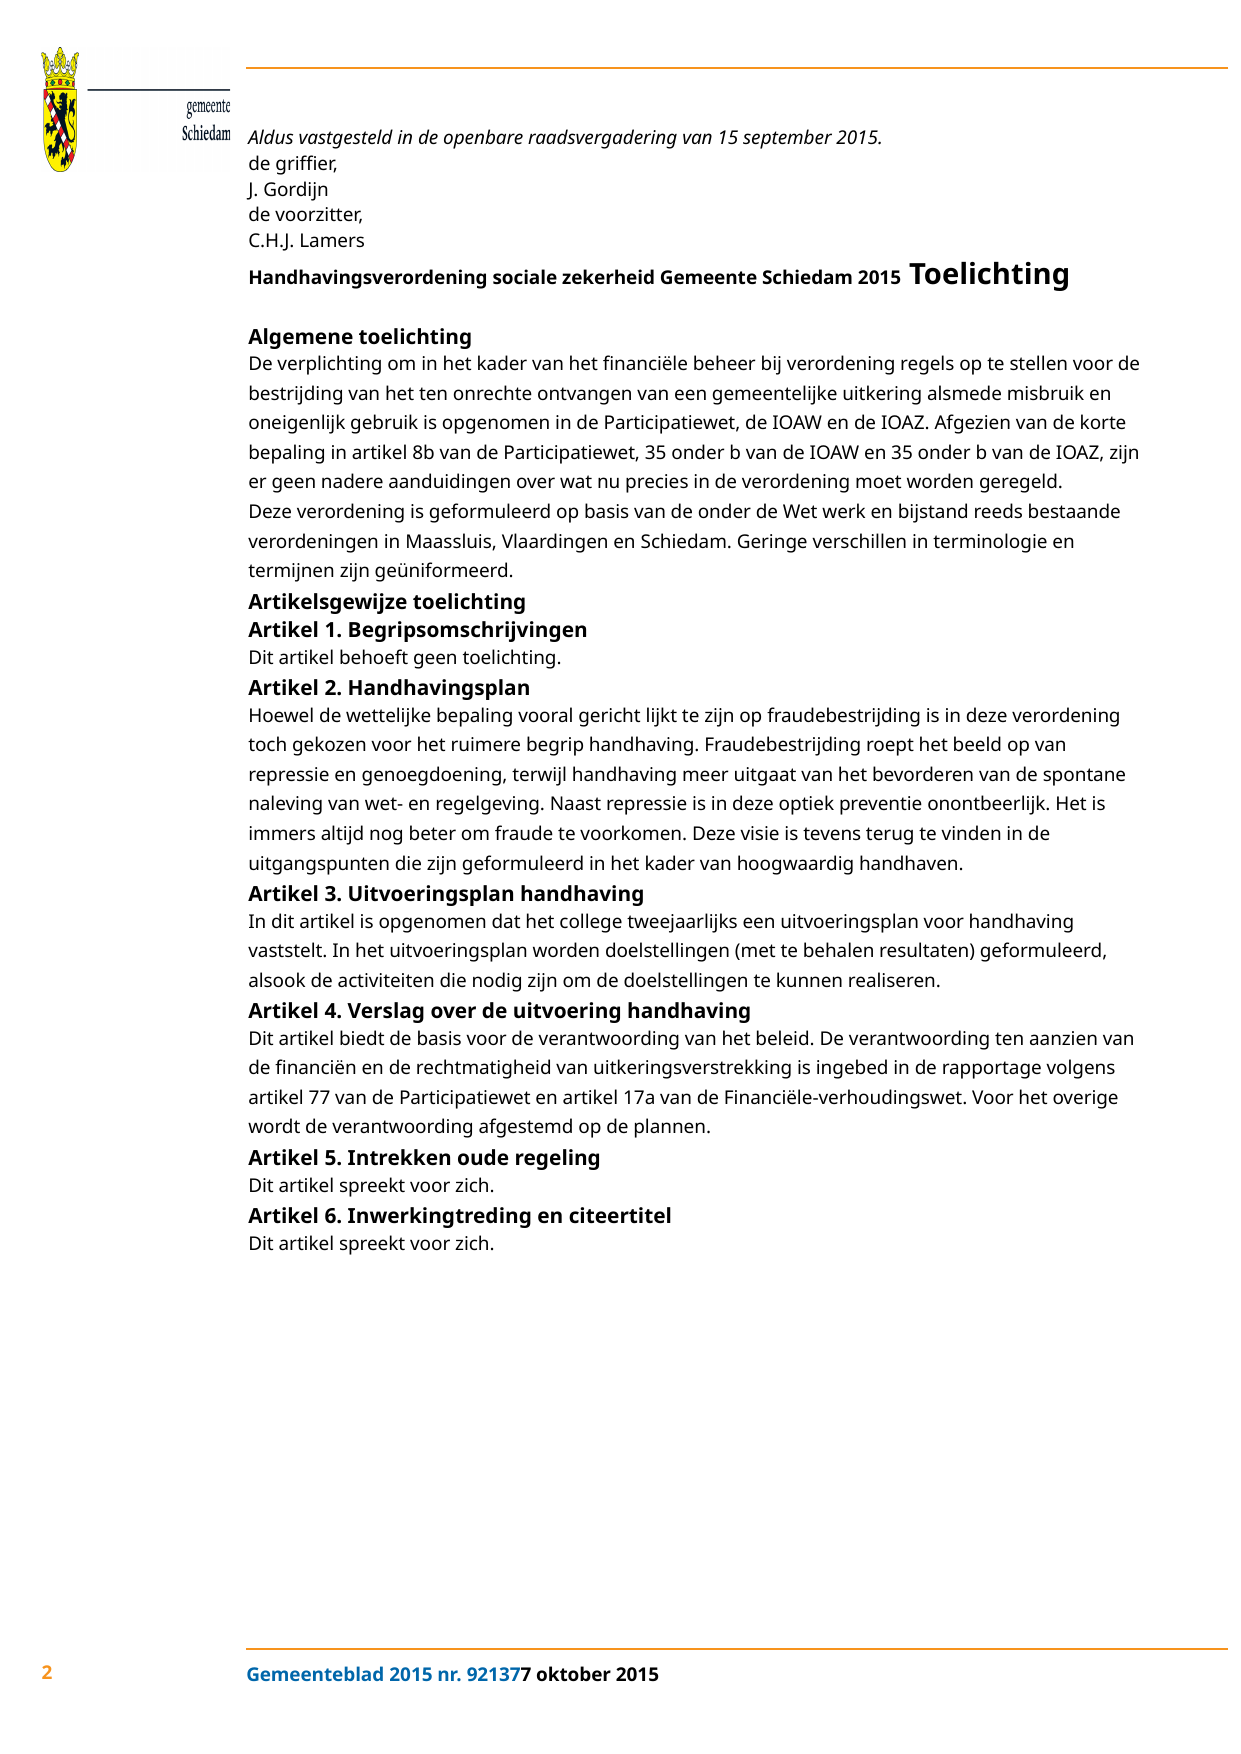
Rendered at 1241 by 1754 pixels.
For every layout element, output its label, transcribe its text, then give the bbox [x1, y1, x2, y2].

text Algemene toelichting [248, 322, 1152, 350]
text Artikel 5. Intrekken oude regeling [248, 1143, 1152, 1172]
text de griffier, [248, 150, 1152, 176]
text Artikel 3. Uitvoeringsplan handhaving [248, 879, 1152, 908]
text Artikel 6. Inwerkingtreding en citeertitel [248, 1201, 1152, 1230]
picture [41, 47, 231, 172]
text Dit artikel spreekt voor zich. [248, 1230, 1152, 1256]
text Dit artikel spreekt voor zich. [248, 1172, 1152, 1197]
text Dit artikel biedt de basis voor de verantwoording van het beleid. De verantwoording ten aanzien van de financiën en de rechtmatigheid van uitkeringsverstrekking is ingebed in de rapportage volgens artikel 77 van de Participatiewet en artikel 17a van de Financiële-verhoudingswet. Voor het overige wordt de verantwoording afgestemd op de plannen. [248, 1025, 1152, 1139]
text J. Gordijn [248, 176, 1152, 202]
text C.H.J. Lamers [248, 227, 1152, 253]
text Artikel 2. Handhavingsplan [248, 673, 1152, 702]
text Aldus vastgesteld in de openbare raadsvergadering van 15 september 2015. [248, 124, 1152, 150]
text Hoewel de wettelijke bepaling vooral gericht lijkt te zijn op fraudebestrijding is in deze verordening toch gekozen voor het ruimere begrip handhaving. Fraudebestrijding roept het beeld op van repressie en genoegdoening, terwijl handhaving meer uitgaat van het bevorderen van de spontane naleving van wet- en regelgeving. Naast repressie is in deze optiek preventie onontbeerlijk. Het is immers altijd nog beter om fraude te voorkomen. Deze visie is tevens terug te vinden in de uitgangspunten die zijn geformuleerd in het kader van hoogwaardig handhaven. [248, 702, 1152, 876]
text In dit artikel is opgenomen dat het college tweejaarlijks een uitvoeringsplan voor handhaving vaststelt. In het uitvoeringsplan worden doelstellingen (met te behalen resultaten) geformuleerd, alsook de activiteiten die nodig zijn om de doelstellingen te kunnen realiseren. [248, 908, 1152, 993]
text Artikelsgewijze toelichting [248, 587, 1152, 615]
text De verplichting om in het kader van het financiële beheer bij verordening regels op te stellen voor de bestrijding van het ten onrechte ontvangen van een gemeentelijke uitkering alsmede misbruik en oneigenlijk gebruik is opgenomen in de Participatiewet, de IOAW en de IOAZ. Afgezien van de korte bepaling in artikel 8b van de Participatiewet, 35 onder b van de IOAW en 35 onder b van de IOAZ, zijn er geen nadere aanduidingen over wat nu precies in de verordening moet worden geregeld. [248, 350, 1152, 494]
text Artikel 1. Begripsomschrijvingen [248, 615, 1152, 644]
text Handhavingsverordening sociale zekerheid Gemeente Schiedam 2015 Toelichting [248, 253, 1152, 293]
text Deze verordening is geformuleerd op basis van de onder de Wet werk en bijstand reeds bestaande verordeningen in Maassluis, Vlaardingen en Schiedam. Geringe verschillen in terminologie en termijnen zijn geüniformeerd. [248, 498, 1152, 583]
text Dit artikel behoeft geen toelichting. [248, 644, 1152, 669]
text de voorzitter, [248, 202, 1152, 227]
text Artikel 4. Verslag over de uitvoering handhaving [248, 997, 1152, 1025]
